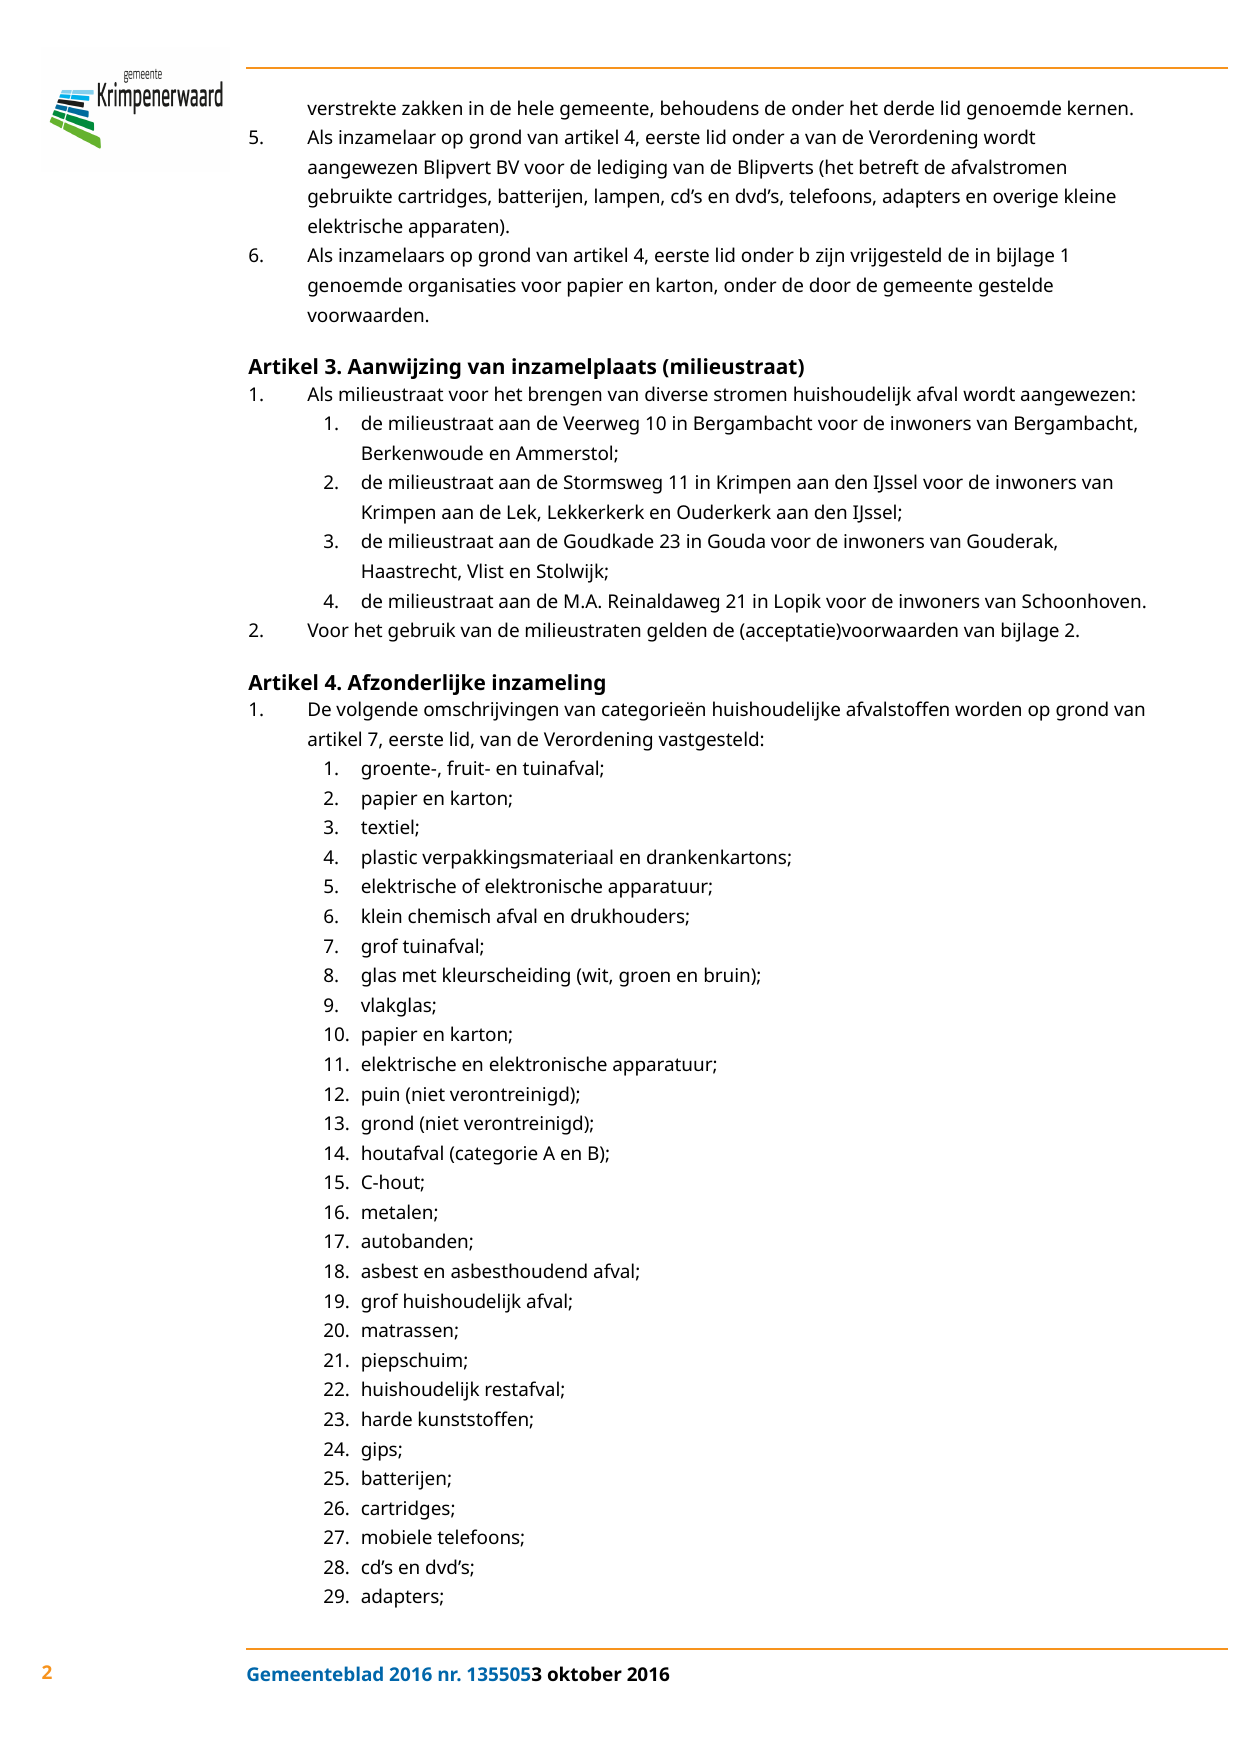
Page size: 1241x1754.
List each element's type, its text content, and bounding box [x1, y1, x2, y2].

list C-hout; [323, 1169, 1152, 1195]
list elektrische en elektronische apparatuur; [323, 1051, 1152, 1077]
list plastic verpakkingsmateriaal en drankenkartons; [323, 844, 1152, 870]
list batterijen; [323, 1465, 1152, 1491]
list vlakglas; [323, 992, 1152, 1018]
list Als milieustraat voor het brengen van diverse stromen huishoudelijk afval wordt aangewezen: [248, 381, 1152, 406]
list asbest en asbesthoudend afval; [323, 1258, 1152, 1284]
picture [41, 47, 231, 172]
list harde kunststoffen; [323, 1406, 1152, 1432]
list klein chemisch afval en drukhouders; [323, 903, 1152, 929]
list metalen; [323, 1199, 1152, 1225]
text Artikel 3. Aanwijzing van inzamelplaats (milieustraat) [248, 352, 1152, 381]
list de milieustraat aan de Veerweg 10 in Bergambacht voor de inwoners van Bergambacht, Berkenwoude en Ammerstol; [323, 410, 1152, 466]
list de milieustraat aan de Goudkade 23 in Gouda voor de inwoners van Gouderak, Haastrecht, Vlist en Stolwijk; [323, 529, 1152, 584]
list cartridges; [323, 1495, 1152, 1521]
list puin (niet verontreinigd); [323, 1081, 1152, 1107]
list Als inzamelaar op grond van artikel 4, eerste lid onder a van de Verordening wordt aangewezen Blipvert BV voor de lediging van de Blipverts (het betreft de afvalstromen gebruikte cartridges, batterijen, lampen, cd’s en dvd’s, telefoons, adapters en overige kleine elektrische apparaten). [248, 124, 1152, 239]
list mobiele telefoons; [323, 1524, 1152, 1550]
list elektrische of elektronische apparatuur; [323, 874, 1152, 899]
list cd’s en dvd’s; [323, 1554, 1152, 1580]
list de milieustraat aan de Stormsweg 11 in Krimpen aan den IJssel voor de inwoners van Krimpen aan de Lek, Lekkerkerk en Ouderkerk aan den IJssel; [323, 469, 1152, 525]
list autobanden; [323, 1229, 1152, 1254]
list verstrekte zakken in de hele gemeente, behoudens de onder het derde lid genoemde kernen. [248, 95, 1152, 121]
list grof huishoudelijk afval; [323, 1288, 1152, 1314]
list de milieustraat aan de M.A. Reinaldaweg 21 in Lopik voor de inwoners van Schoonhoven. [323, 588, 1152, 613]
list houtafval (categorie A en B); [323, 1140, 1152, 1166]
text Artikel 4. Afzonderlijke inzameling [248, 668, 1152, 696]
list textiel; [323, 814, 1152, 840]
list De volgende omschrijvingen van categorieën huishoudelijke afvalstoffen worden op grond van artikel 7, eerste lid, van de Verordening vastgesteld: [248, 696, 1152, 752]
list Voor het gebruik van de milieustraten gelden de (acceptatie)voorwaarden van bijlage 2. [248, 617, 1152, 643]
list glas met kleurscheiding (wit, groen en bruin); [323, 962, 1152, 988]
list grof tuinafval; [323, 933, 1152, 959]
list gips; [323, 1436, 1152, 1462]
list grond (niet verontreinigd); [323, 1110, 1152, 1136]
list papier en karton; [323, 1022, 1152, 1047]
list matrassen; [323, 1317, 1152, 1343]
list groente-, fruit- en tuinafval; [323, 755, 1152, 781]
list adapters; [323, 1584, 1152, 1609]
list huishoudelijk restafval; [323, 1377, 1152, 1402]
list piepschuim; [323, 1347, 1152, 1373]
list Als inzamelaars op grond van artikel 4, eerste lid onder b zijn vrijgesteld de in bijlage 1 genoemde organisaties voor papier en karton, onder de door de gemeente gestelde voorwaarden. [248, 243, 1152, 328]
list papier en karton; [323, 785, 1152, 811]
